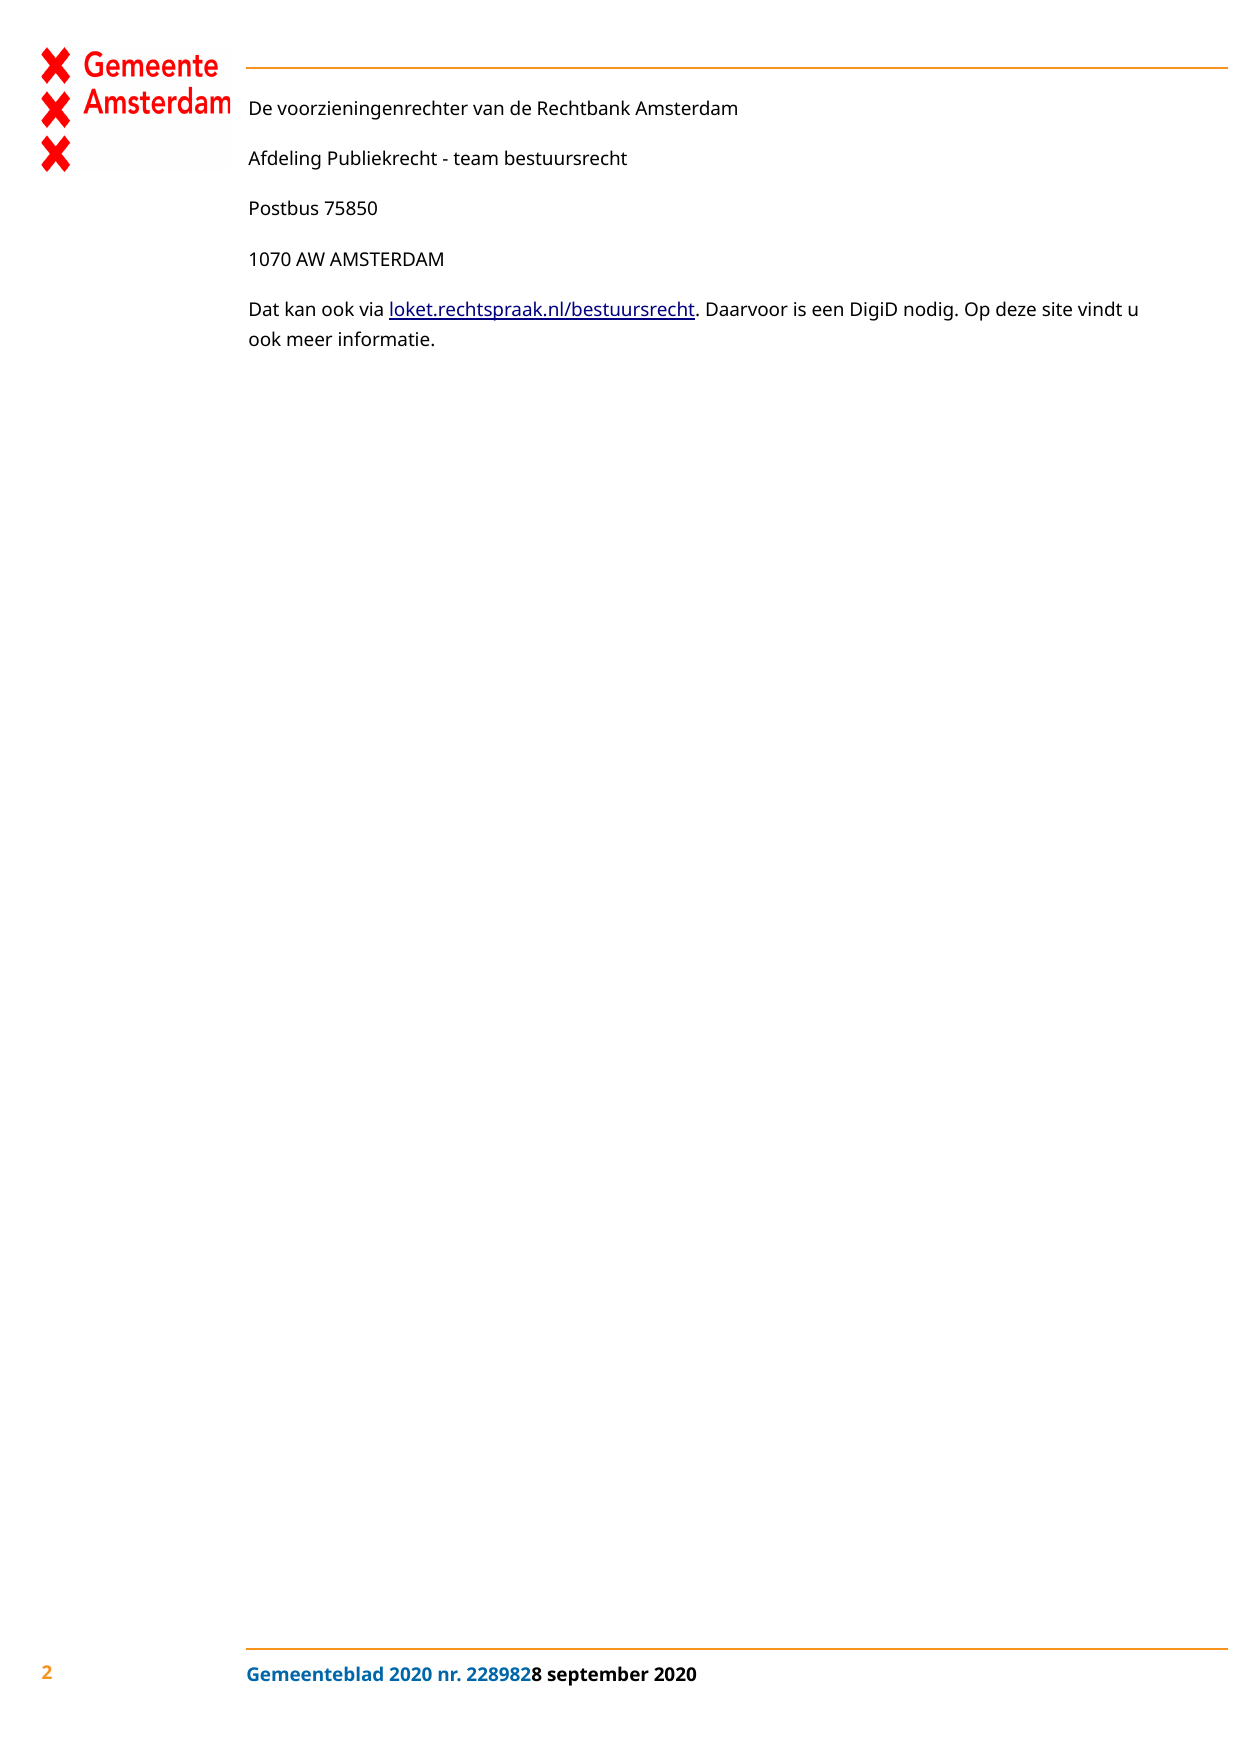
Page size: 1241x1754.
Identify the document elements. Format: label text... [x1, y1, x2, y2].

text Afdeling Publiekrecht - team bestuursrecht [248, 145, 1152, 171]
picture [41, 47, 231, 172]
text Dat kan ook via loket.rechtspraak.nl/bestuursrecht. Daarvoor is een DigiD nodig. Op deze site vindt u ook meer informatie. [248, 296, 1152, 352]
text De voorzieningenrechter van de Rechtbank Amsterdam [248, 95, 1152, 121]
text Postbus 75850 [248, 196, 1152, 221]
text 1070 AW AMSTERDAM [248, 246, 1152, 272]
